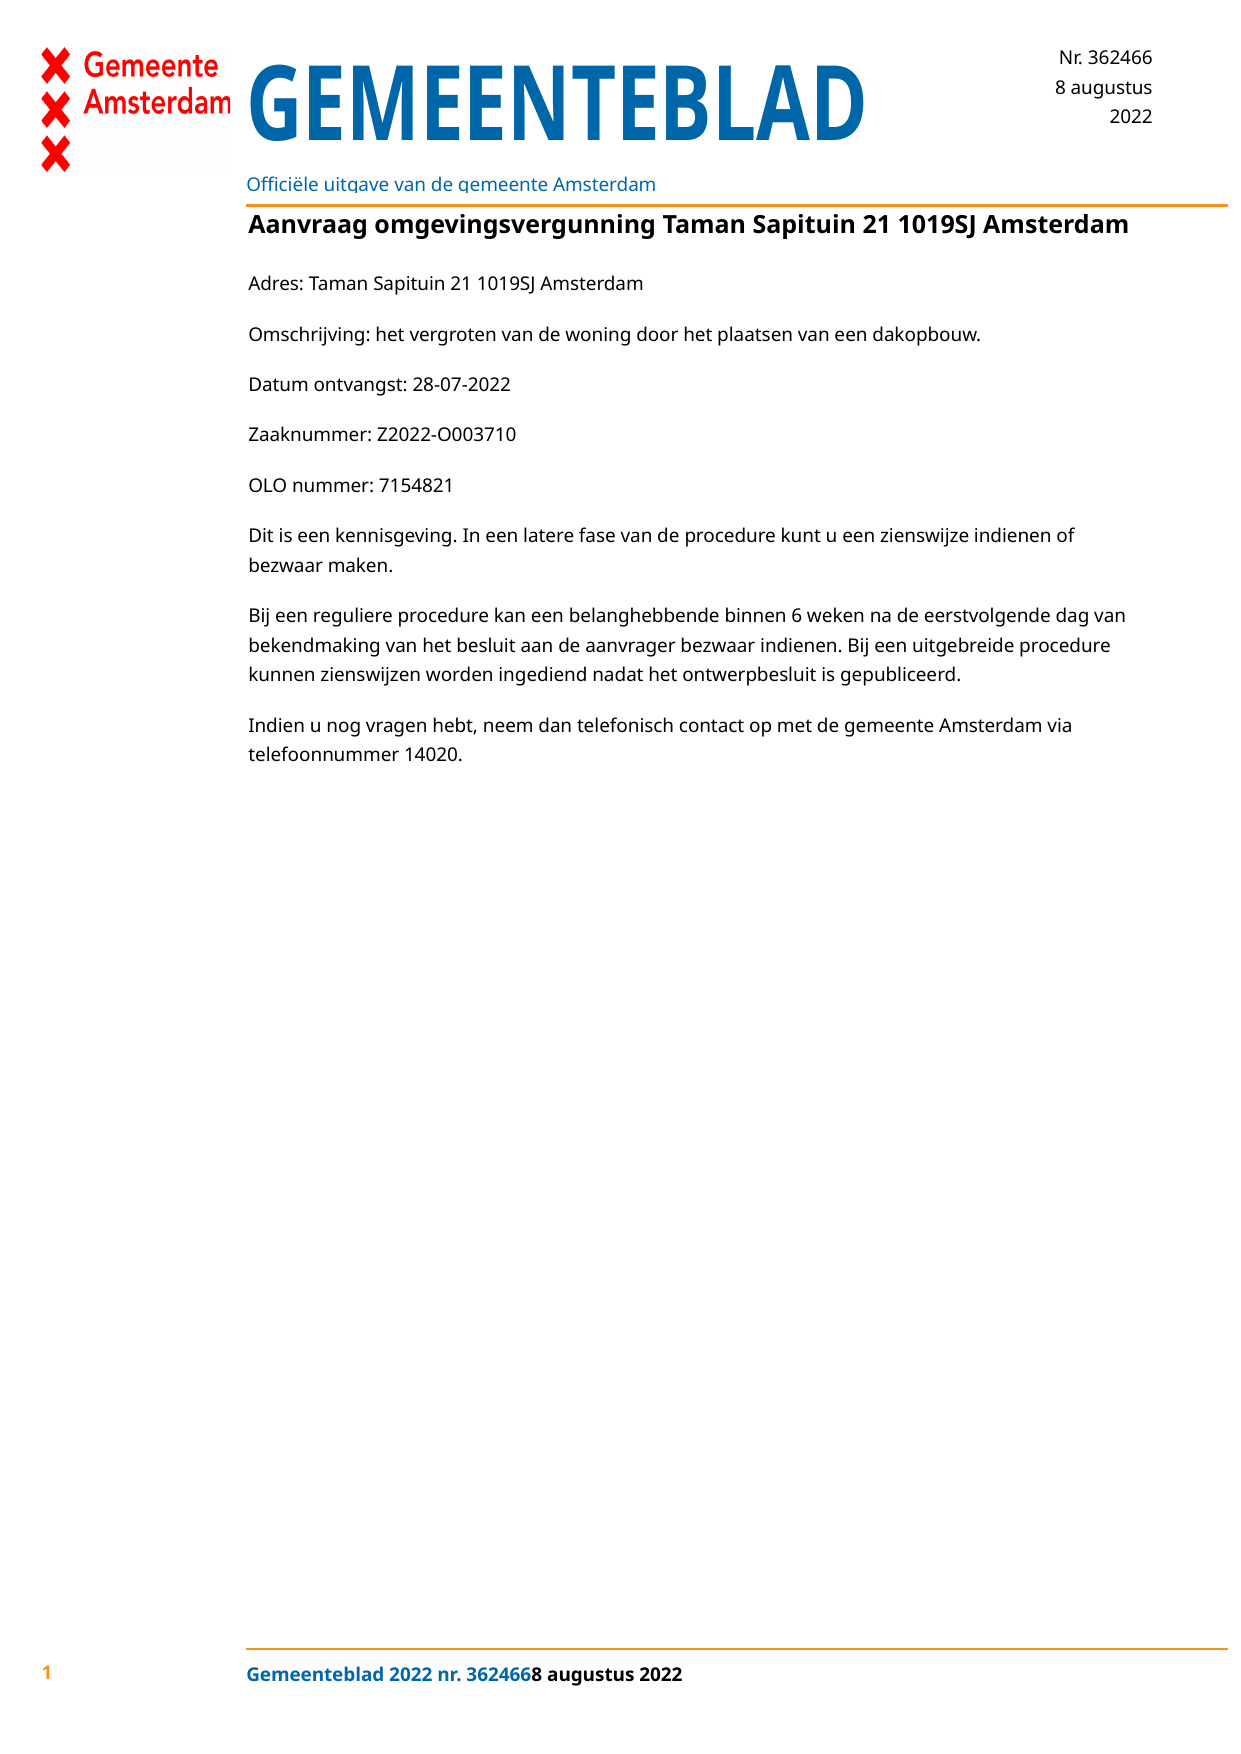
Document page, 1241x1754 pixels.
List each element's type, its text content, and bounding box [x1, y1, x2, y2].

text Indien u nog vragen hebt, neem dan telefonisch contact op met de gemeente Amsterdam via telefoonnummer 14020. [248, 712, 1152, 767]
text Omschrijving: het vergroten van de woning door het plaatsen van een dakopbouw. [248, 321, 1152, 346]
text Dit is een kennisgeving. In een latere fase van de procedure kunt u een zienswijze indienen of bezwaar maken. [248, 522, 1152, 578]
text Bij een reguliere procedure kan een belanghebbende binnen 6 weken na de eerstvolgende dag van bekendmaking van het besluit aan de aanvrager bezwaar indienen. Bij een uitgebreide procedure kunnen zienswijzen worden ingediend nadat het ontwerpbesluit is gepubliceerd. [248, 602, 1152, 687]
text Datum ontvangst: 28-07-2022 [248, 371, 1152, 397]
text Zaaknummer: Z2022-O003710 [248, 422, 1152, 447]
text OLO nummer: 7154821 [248, 472, 1152, 498]
picture [41, 47, 231, 172]
text Aanvraag omgevingsvergunning Taman Sapituin 21 1019SJ Amsterdam [248, 207, 1152, 241]
text Adres: Taman Sapituin 21 1019SJ Amsterdam [248, 270, 1152, 296]
